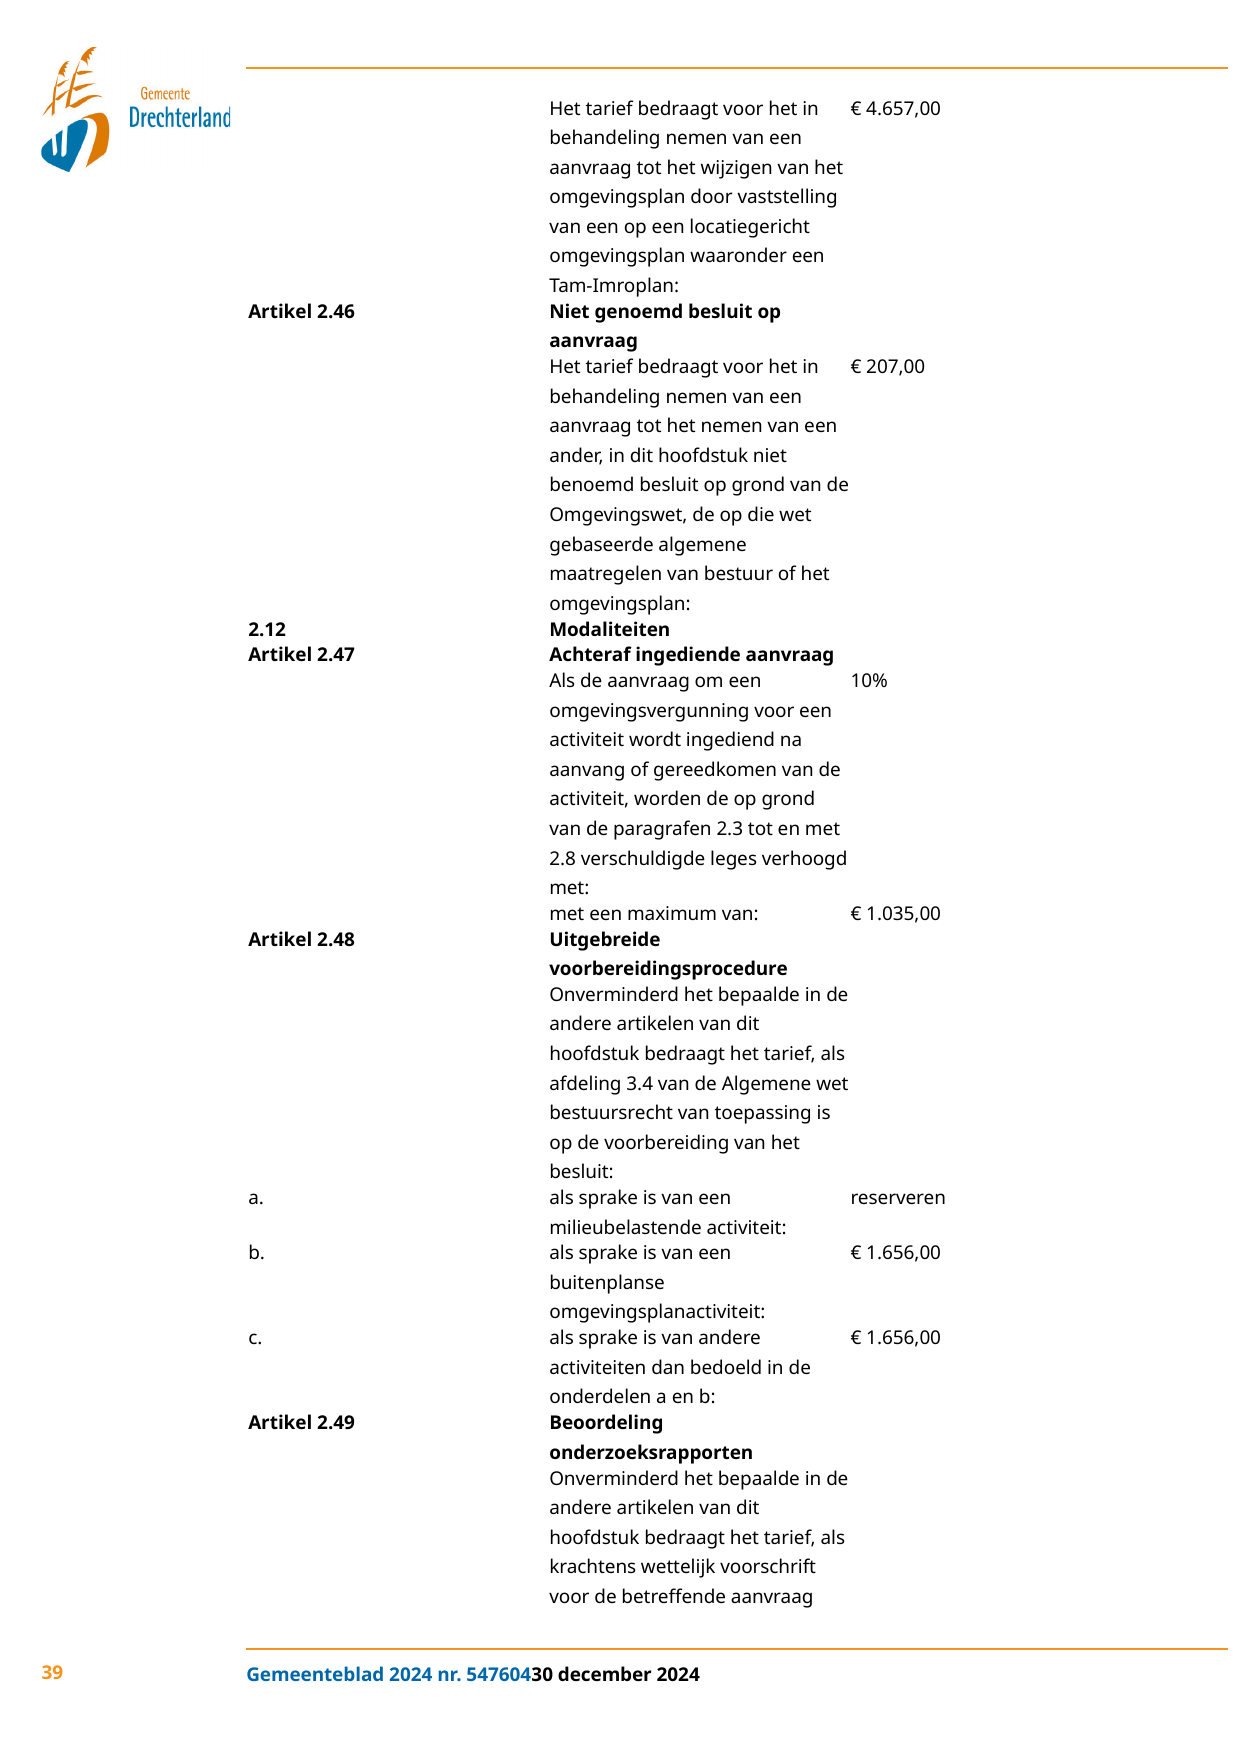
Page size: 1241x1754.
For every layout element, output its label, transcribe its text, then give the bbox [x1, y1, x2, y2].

table_cell Uitgebreide voorbereidingsprocedure [549, 926, 850, 981]
table_cell met een maximum van: [549, 900, 850, 926]
table_cell € 1.656,00 [850, 1240, 1152, 1324]
table_cell als sprake is van een milieubelastende activiteit: [549, 1184, 850, 1239]
table_cell [850, 298, 1152, 353]
table_cell Onverminderd het bepaalde in de andere artikelen van dit hoofdstuk bedraagt het tarief, als afdeling 3.4 van de Algemene wet bestuursrecht van toepassing is op de voorbereiding van het besluit: [549, 981, 850, 1184]
table_cell € 1.035,00 [850, 900, 1152, 926]
table_cell [248, 667, 549, 900]
table_cell c. [248, 1325, 549, 1409]
table_cell Als de aanvraag om een omgevingsvergunning voor een activiteit wordt ingediend na aanvang of gereedkomen van de activiteit, worden de op grond van de paragrafen 2.3 tot en met 2.8 verschuldigde leges verhoogd met: [549, 667, 850, 900]
table_cell b. [248, 1240, 549, 1324]
table_cell Het tarief bedraagt voor het in behandeling nemen van een aanvraag tot het wijzigen van het omgevingsplan door vaststelling van een op een locatiegericht omgevingsplan waaronder een Tam-Imroplan: [549, 95, 850, 298]
table_cell Achteraf ingediende aanvraag [549, 641, 850, 667]
table_cell Niet genoemd besluit op aanvraag [549, 298, 850, 353]
table_cell [850, 641, 1152, 667]
table_cell € 207,00 [850, 353, 1152, 616]
table_cell [248, 95, 549, 298]
table_cell als sprake is van andere activiteiten dan bedoeld in de onderdelen a en b: [549, 1325, 850, 1409]
table_cell [248, 353, 549, 616]
table_cell Het tarief bedraagt voor het in behandeling nemen van een aanvraag tot het nemen van een ander, in dit hoofdstuk niet benoemd besluit op grond van de Omgevingswet, de op die wet gebaseerde algemene maatregelen van bestuur of het omgevingsplan: [549, 353, 850, 616]
table_cell 10% [850, 667, 1152, 900]
table_cell Artikel 2.49 [248, 1409, 549, 1465]
table_cell [248, 900, 549, 926]
table_cell [850, 1409, 1152, 1465]
table_cell Artikel 2.48 [248, 926, 549, 981]
table_cell Artikel 2.46 [248, 298, 549, 353]
picture [41, 47, 231, 172]
table_cell a. [248, 1184, 549, 1239]
table_cell 2.12 [248, 616, 549, 641]
table_cell [248, 1465, 549, 1609]
table_cell [850, 1465, 1152, 1609]
table_cell Onverminderd het bepaalde in de andere artikelen van dit hoofdstuk bedraagt het tarief, als krachtens wettelijk voorschrift voor de betreffende aanvraag [549, 1465, 850, 1609]
table_cell als sprake is van een buitenplanse omgevingsplanactiviteit: [549, 1240, 850, 1324]
picture [226, 115, 231, 124]
table_cell [850, 616, 1152, 641]
table_cell reserveren [850, 1184, 1152, 1239]
table_cell € 4.657,00 [850, 95, 1152, 298]
table_cell [248, 981, 549, 1184]
table_cell € 1.656,00 [850, 1325, 1152, 1409]
picture [41, 158, 64, 172]
table_cell Beoordeling onderzoeksrapporten [549, 1409, 850, 1465]
table_cell [850, 926, 1152, 981]
table_cell Artikel 2.47 [248, 641, 549, 667]
table_cell Modaliteiten [549, 616, 850, 641]
table_cell [850, 981, 1152, 1184]
